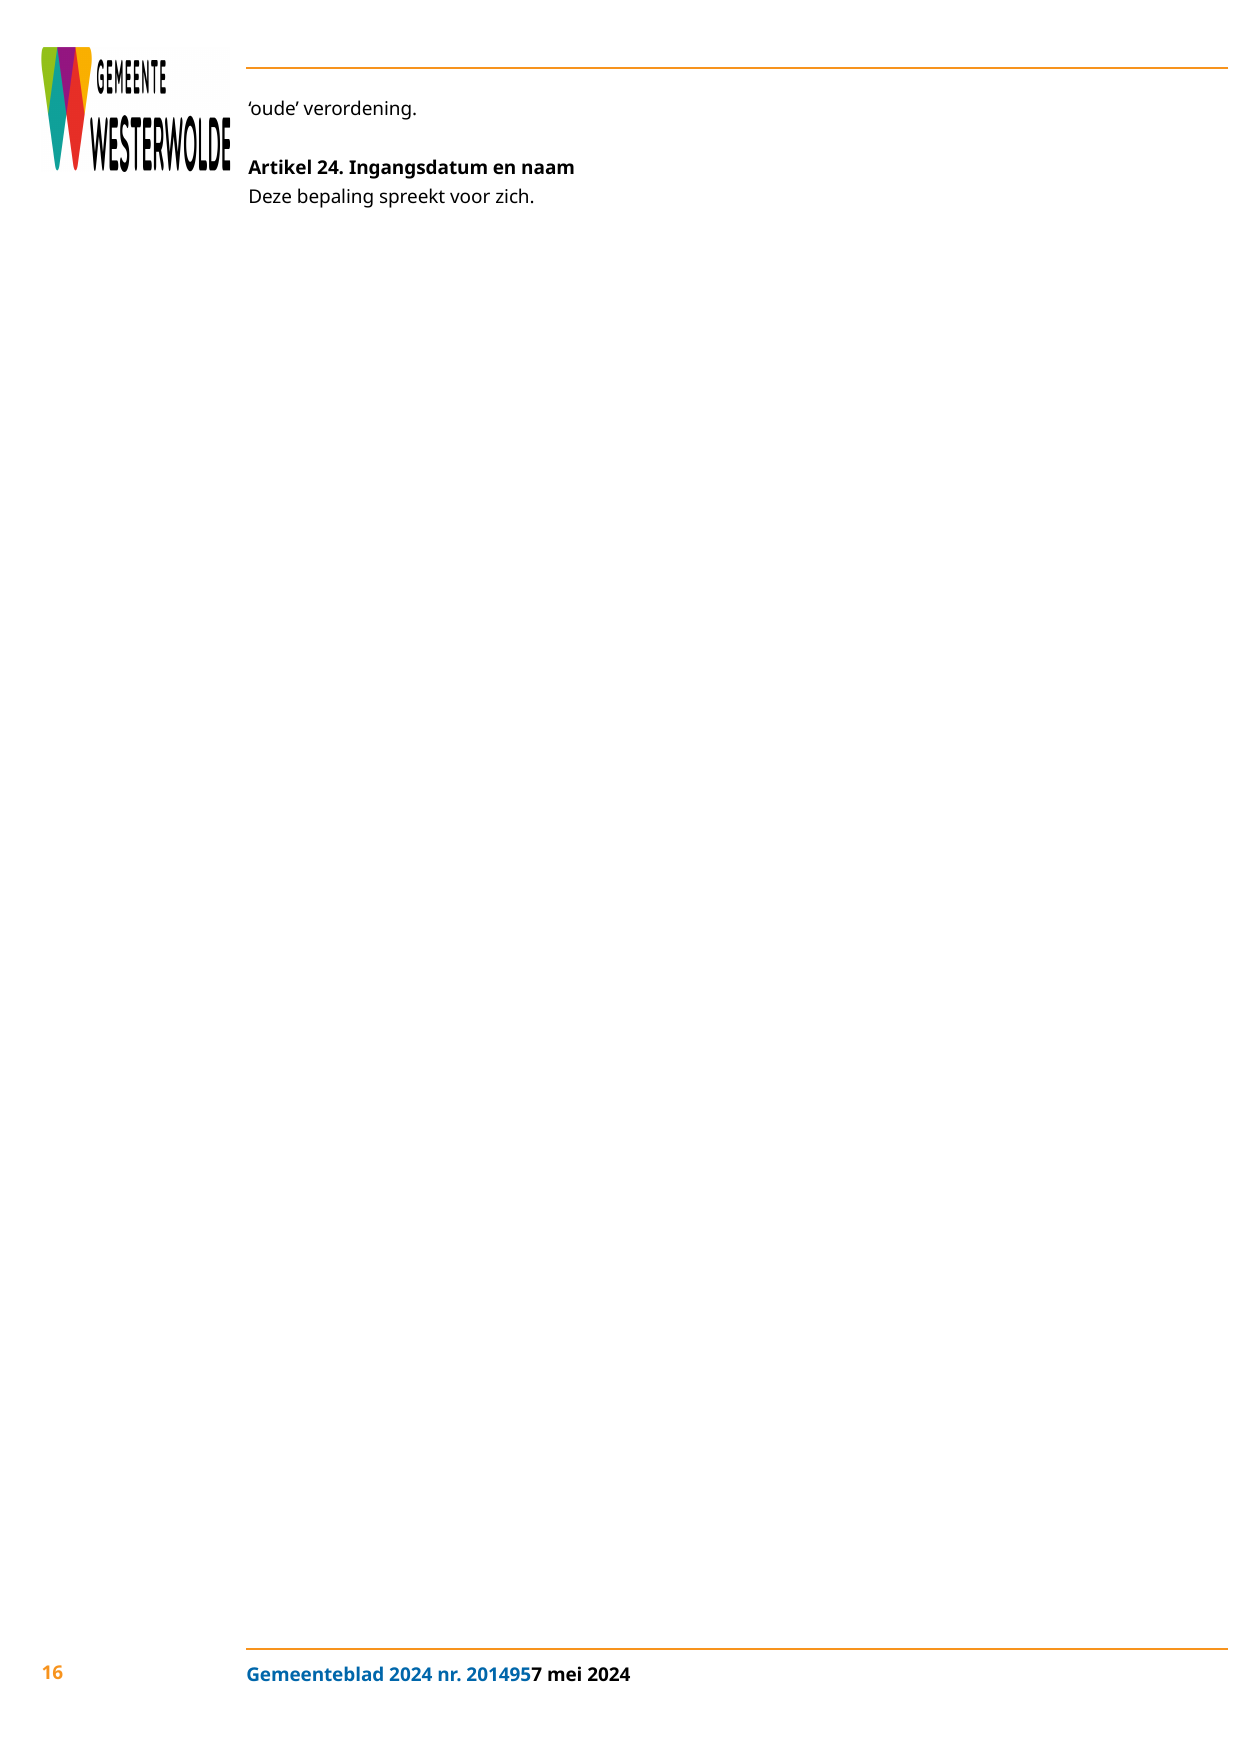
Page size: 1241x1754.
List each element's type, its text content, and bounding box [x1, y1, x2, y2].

text Artikel 24. Ingangsdatum en naam [248, 154, 1152, 180]
picture [41, 47, 231, 172]
text Deze bepaling spreekt voor zich. [248, 183, 1152, 209]
text ‘oude’ verordening. [248, 95, 1152, 121]
